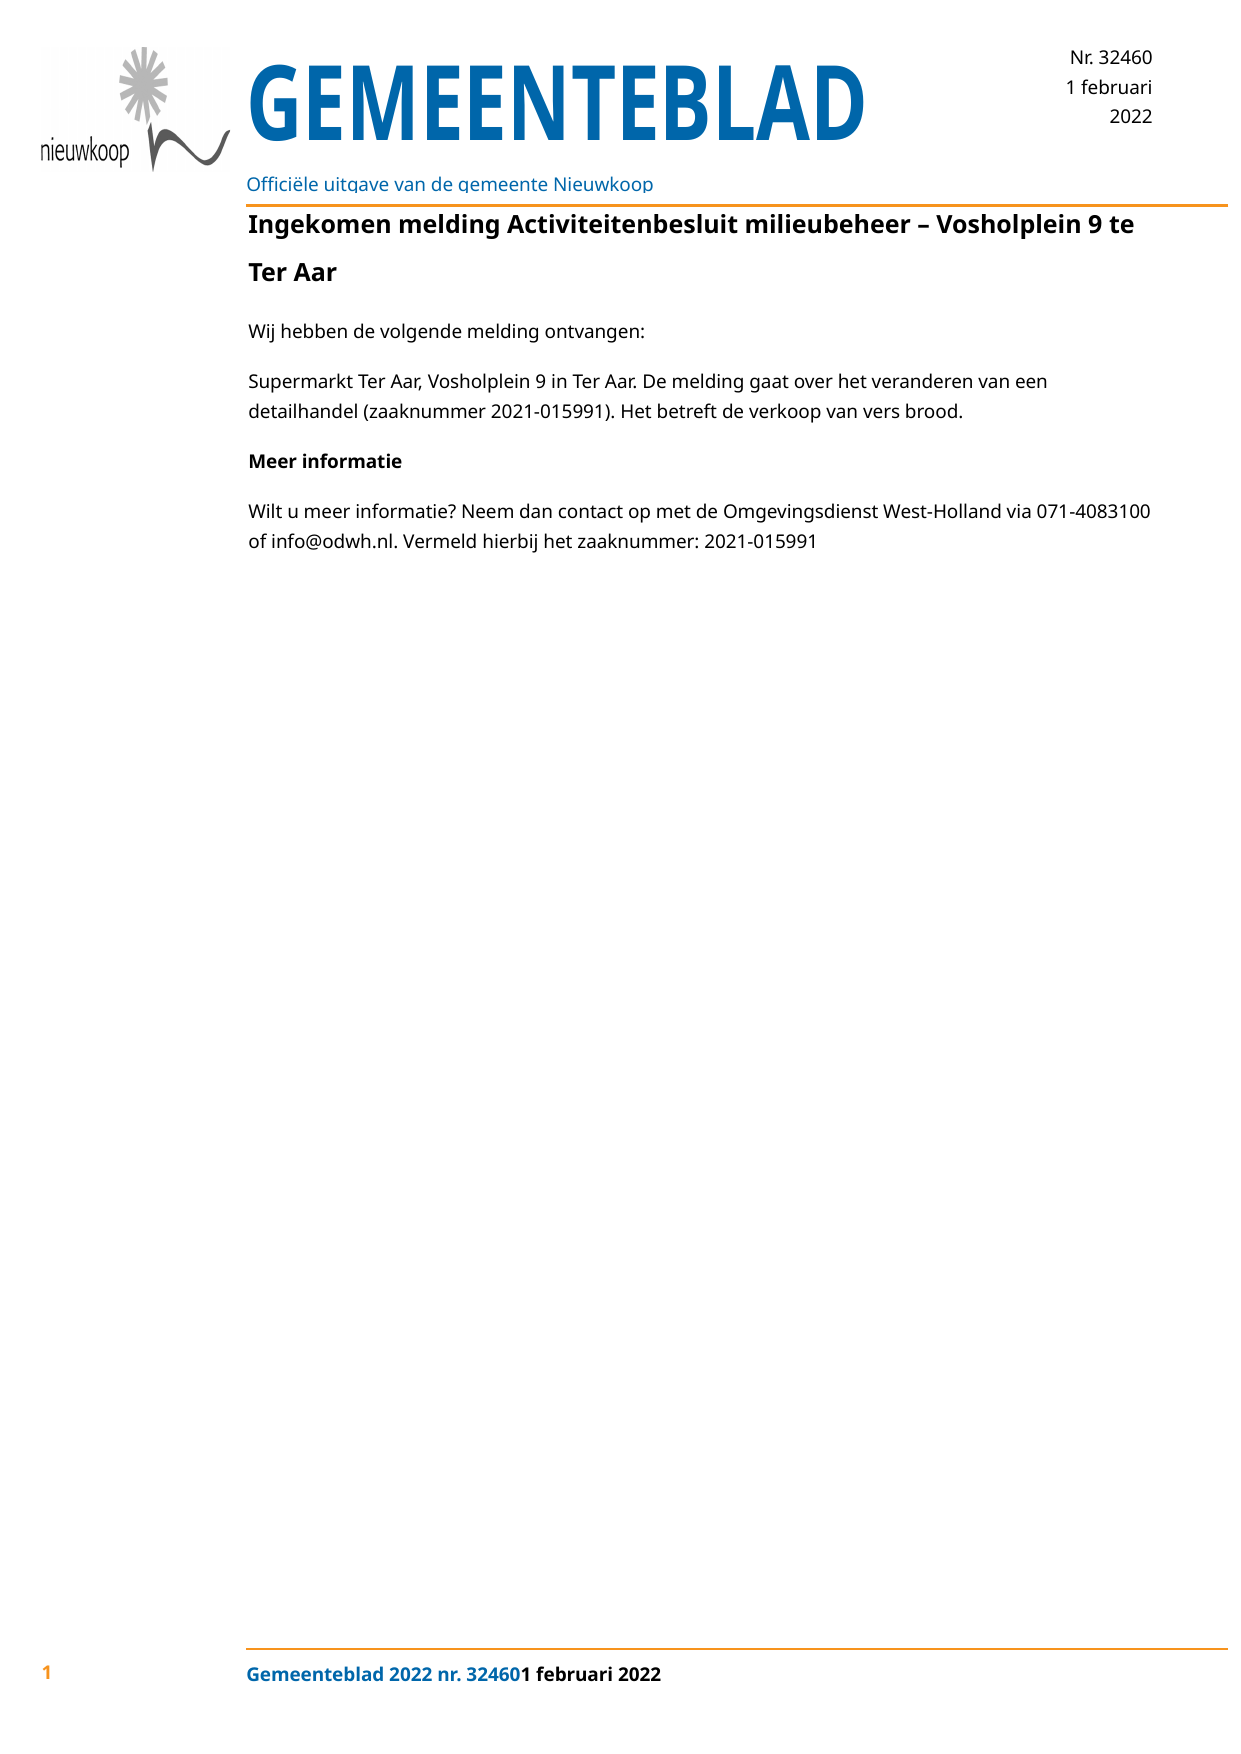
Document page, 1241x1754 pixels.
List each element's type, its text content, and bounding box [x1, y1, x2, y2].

text Wilt u meer informatie? Neem dan contact op met de Omgevingsdienst West-Holland via 071‑4083100 of info@odwh.nl. Vermeld hierbij het zaaknummer: 2021-015991 [248, 499, 1152, 554]
text Supermarkt Ter Aar, Vosholplein 9 in Ter Aar. De melding gaat over het veranderen van een detailhandel (zaaknummer 2021-015991). Het betreft de verkoop van vers brood. [248, 368, 1152, 424]
text Meer informatie [248, 448, 1152, 474]
text Ingekomen melding Activiteitenbesluit milieubeheer – Vosholplein 9 te Ter Aar [248, 207, 1152, 288]
text Wij hebben de volgende melding ontvangen: [248, 318, 1152, 344]
picture [41, 47, 231, 172]
